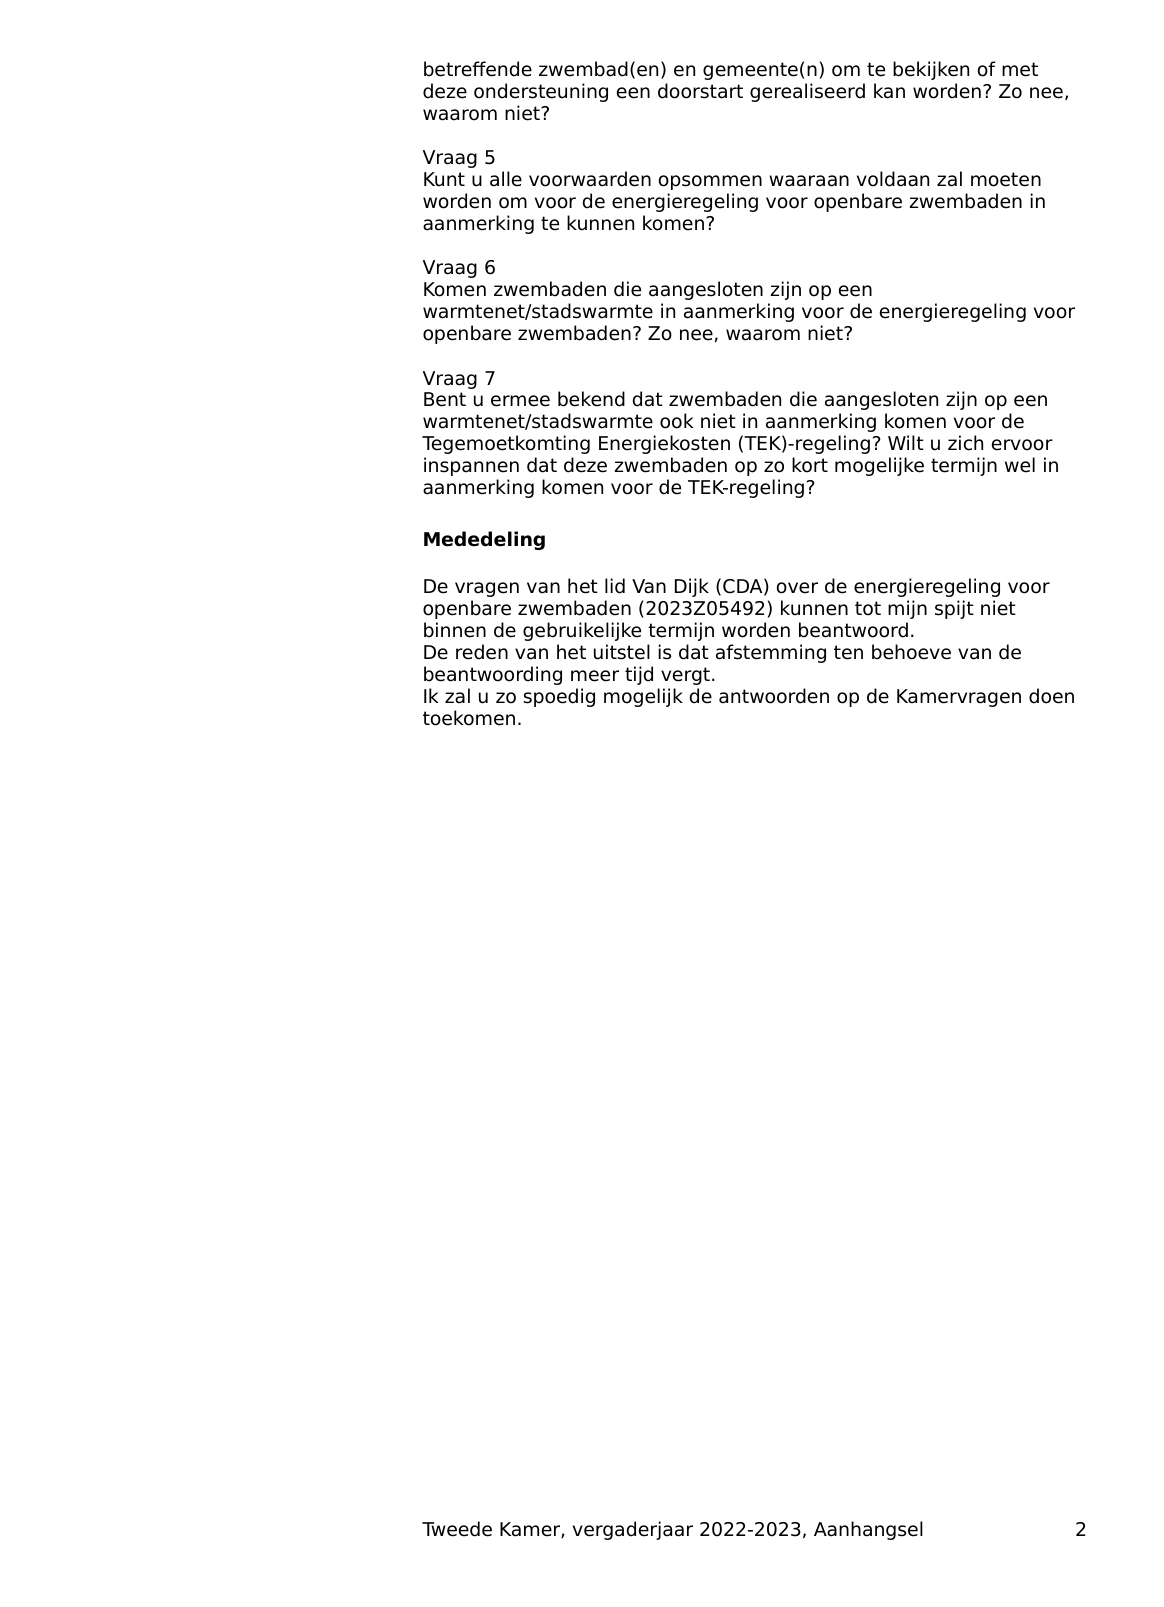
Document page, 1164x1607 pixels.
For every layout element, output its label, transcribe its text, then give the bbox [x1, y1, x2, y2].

text De vragen van het lid Van Dijk (CDA) over de energieregeling voor openbare zwembaden (2023Z05492) kunnen tot mijn spijt niet binnen de gebruikelijke termijn worden beantwoord. [422, 576, 1087, 642]
text Vraag 5 [422, 147, 1087, 169]
text Bent u ermee bekend dat zwembaden die aangesloten zijn op een warmtenet/stadswarmte ook niet in aanmerking komen voor de Tegemoetkomting Energiekosten (TEK)-regeling? Wilt u zich ervoor inspannen dat deze zwembaden op zo kort mogelijke termijn wel in aanmerking komen voor de TEK-regeling? [422, 389, 1087, 499]
text betreffende zwembad(en) en gemeente(n) om te bekijken of met deze ondersteuning een doorstart gerealiseerd kan worden? Zo nee, waarom niet? [422, 59, 1087, 125]
text De reden van het uitstel is dat afstemming ten behoeve van de beantwoording meer tijd vergt. [422, 642, 1087, 686]
text Komen zwembaden die aangesloten zijn op een warmtenet/stadswarmte in aanmerking voor de energieregeling voor openbare zwembaden? Zo nee, waarom niet? [422, 279, 1087, 345]
text Kunt u alle voorwaarden opsommen waaraan voldaan zal moeten worden om voor de energieregeling voor openbare zwembaden in aanmerking te kunnen komen? [422, 169, 1087, 235]
text Vraag 6 [422, 257, 1087, 279]
subtitle Mededeling [422, 529, 1087, 551]
text Ik zal u zo spoedig mogelijk de antwoorden op de Kamervragen doen toekomen. [422, 686, 1087, 730]
text Vraag 7 [422, 367, 1087, 389]
